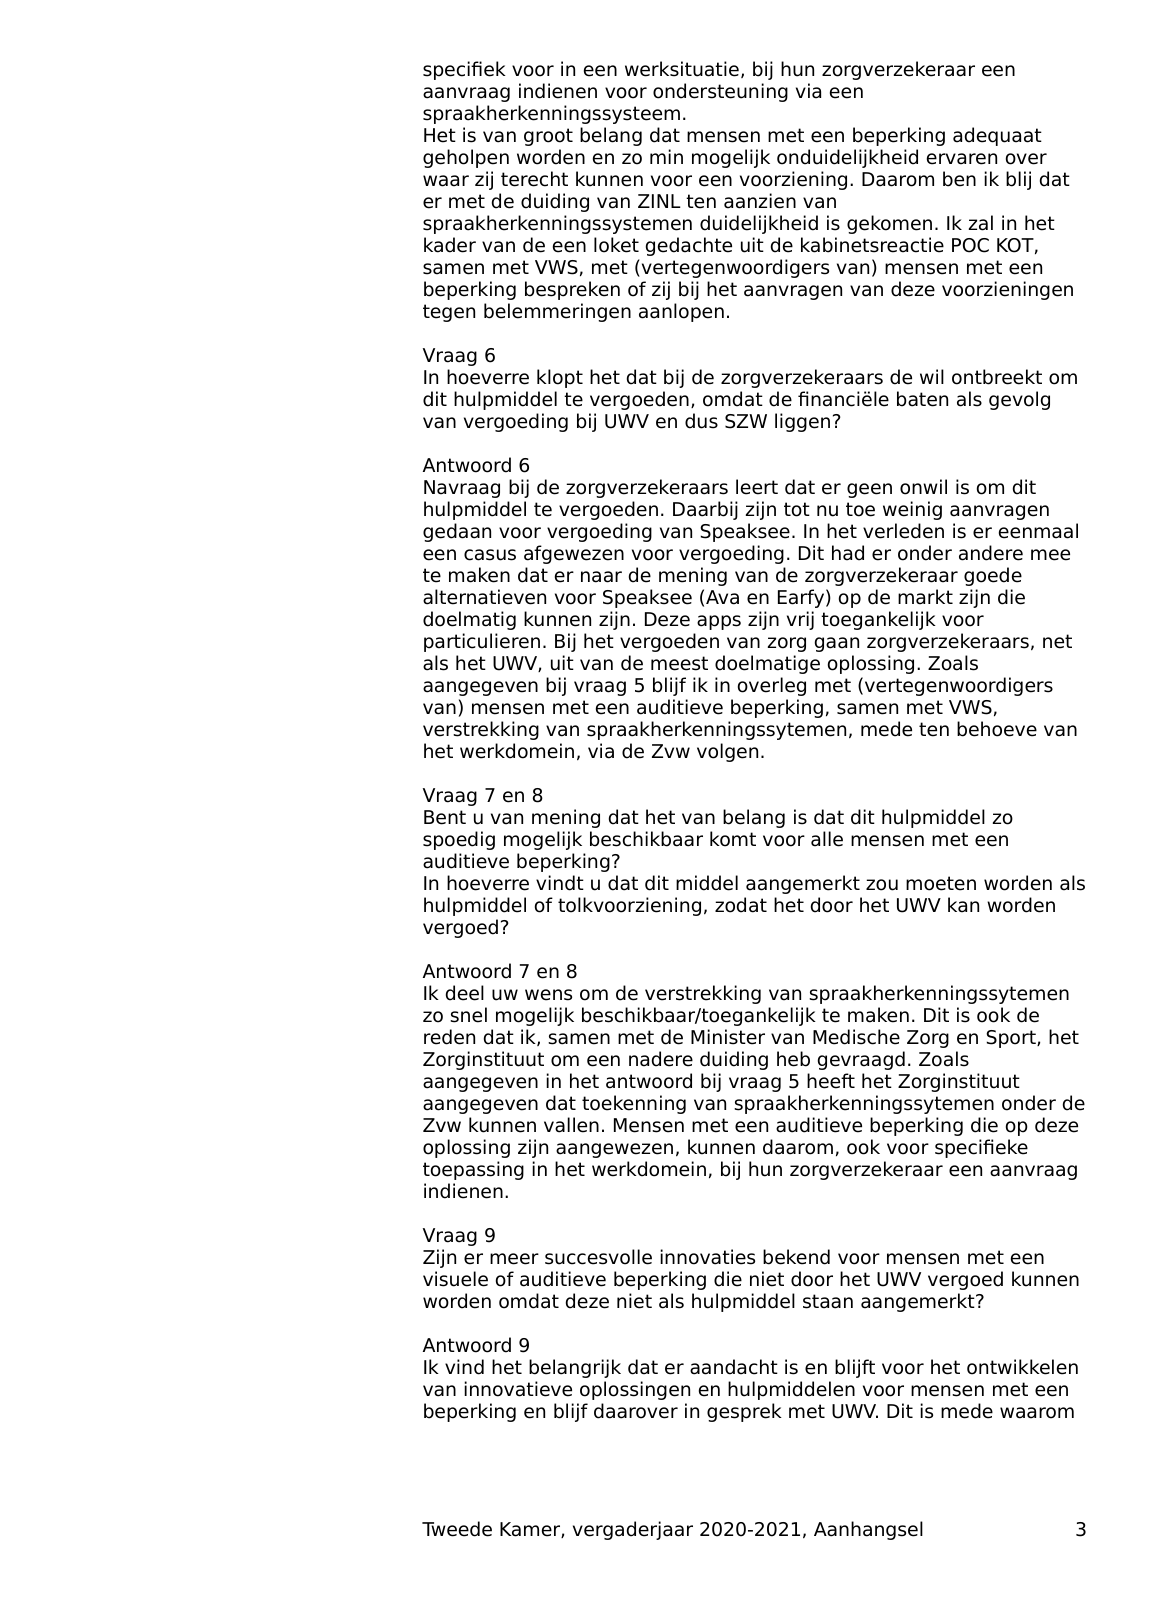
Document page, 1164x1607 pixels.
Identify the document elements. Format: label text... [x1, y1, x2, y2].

text Vraag 9 [422, 1225, 1087, 1247]
text In hoeverre vindt u dat dit middel aangemerkt zou moeten worden als hulpmiddel of tolkvoorziening, zodat het door het UWV kan worden vergoed? [422, 873, 1087, 939]
text Vraag 6 [422, 345, 1087, 367]
text Zijn er meer succesvolle innovaties bekend voor mensen met een visuele of auditieve beperking die niet door het UWV vergoed kunnen worden omdat deze niet als hulpmiddel staan aangemerkt? [422, 1247, 1087, 1313]
text Ik deel uw wens om de verstrekking van spraakherkenningssytemen zo snel mogelijk beschikbaar/toegankelijk te maken. Dit is ook de reden dat ik, samen met de Minister van Medische Zorg en Sport, het Zorginstituut om een nadere duiding heb gevraagd. Zoals aangegeven in het antwoord bij vraag 5 heeft het Zorginstituut aangegeven dat toekenning van spraakherkenningssytemen onder de Zvw kunnen vallen. Mensen met een auditieve beperking die op deze oplossing zijn aangewezen, kunnen daarom, ook voor specifieke toepassing in het werkdomein, bij hun zorgverzekeraar een aanvraag indienen. [422, 983, 1087, 1203]
text Vraag 7 en 8 [422, 785, 1087, 807]
text Antwoord 7 en 8 [422, 961, 1087, 983]
text Antwoord 6 [422, 455, 1087, 477]
text Navraag bij de zorgverzekeraars leert dat er geen onwil is om dit hulpmiddel te vergoeden. Daarbij zijn tot nu toe weinig aanvragen gedaan voor vergoeding van Speaksee. In het verleden is er eenmaal een casus afgewezen voor vergoeding. Dit had er onder andere mee te maken dat er naar de mening van de zorgverzekeraar goede alternatieven voor Speaksee (Ava en Earfy) op de markt zijn die doelmatig kunnen zijn. Deze apps zijn vrij toegankelijk voor particulieren. Bij het vergoeden van zorg gaan zorgverzekeraars, net als het UWV, uit van de meest doelmatige oplossing. Zoals aangegeven bij vraag 5 blijf ik in overleg met (vertegenwoordigers van) mensen met een auditieve beperking, samen met VWS, verstrekking van spraakherkenningssytemen, mede ten behoeve van het werkdomein, via de Zvw volgen. [422, 477, 1087, 763]
text Het is van groot belang dat mensen met een beperking adequaat geholpen worden en zo min mogelijk onduidelijkheid ervaren over waar zij terecht kunnen voor een voorziening. Daarom ben ik blij dat er met de duiding van ZINL ten aanzien van spraakherkenningssystemen duidelijkheid is gekomen. Ik zal in het kader van de een loket gedachte uit de kabinetsreactie POC KOT, samen met VWS, met (vertegenwoordigers van) mensen met een beperking bespreken of zij bij het aanvragen van deze voorzieningen tegen belemmeringen aanlopen. [422, 125, 1087, 323]
text In hoeverre klopt het dat bij de zorgverzekeraars de wil ontbreekt om dit hulpmiddel te vergoeden, omdat de financiële baten als gevolg van vergoeding bij UWV en dus SZW liggen? [422, 367, 1087, 433]
text Bent u van mening dat het van belang is dat dit hulpmiddel zo spoedig mogelijk beschikbaar komt voor alle mensen met een auditieve beperking? [422, 807, 1087, 873]
text specifiek voor in een werksituatie, bij hun zorgverzekeraar een aanvraag indienen voor ondersteuning via een spraakherkenningssysteem. [422, 59, 1087, 125]
text Ik vind het belangrijk dat er aandacht is en blijft voor het ontwikkelen van innovatieve oplossingen en hulpmiddelen voor mensen met een beperking en blijf daarover in gesprek met UWV. Dit is mede waarom [422, 1357, 1087, 1423]
text Antwoord 9 [422, 1335, 1087, 1357]
